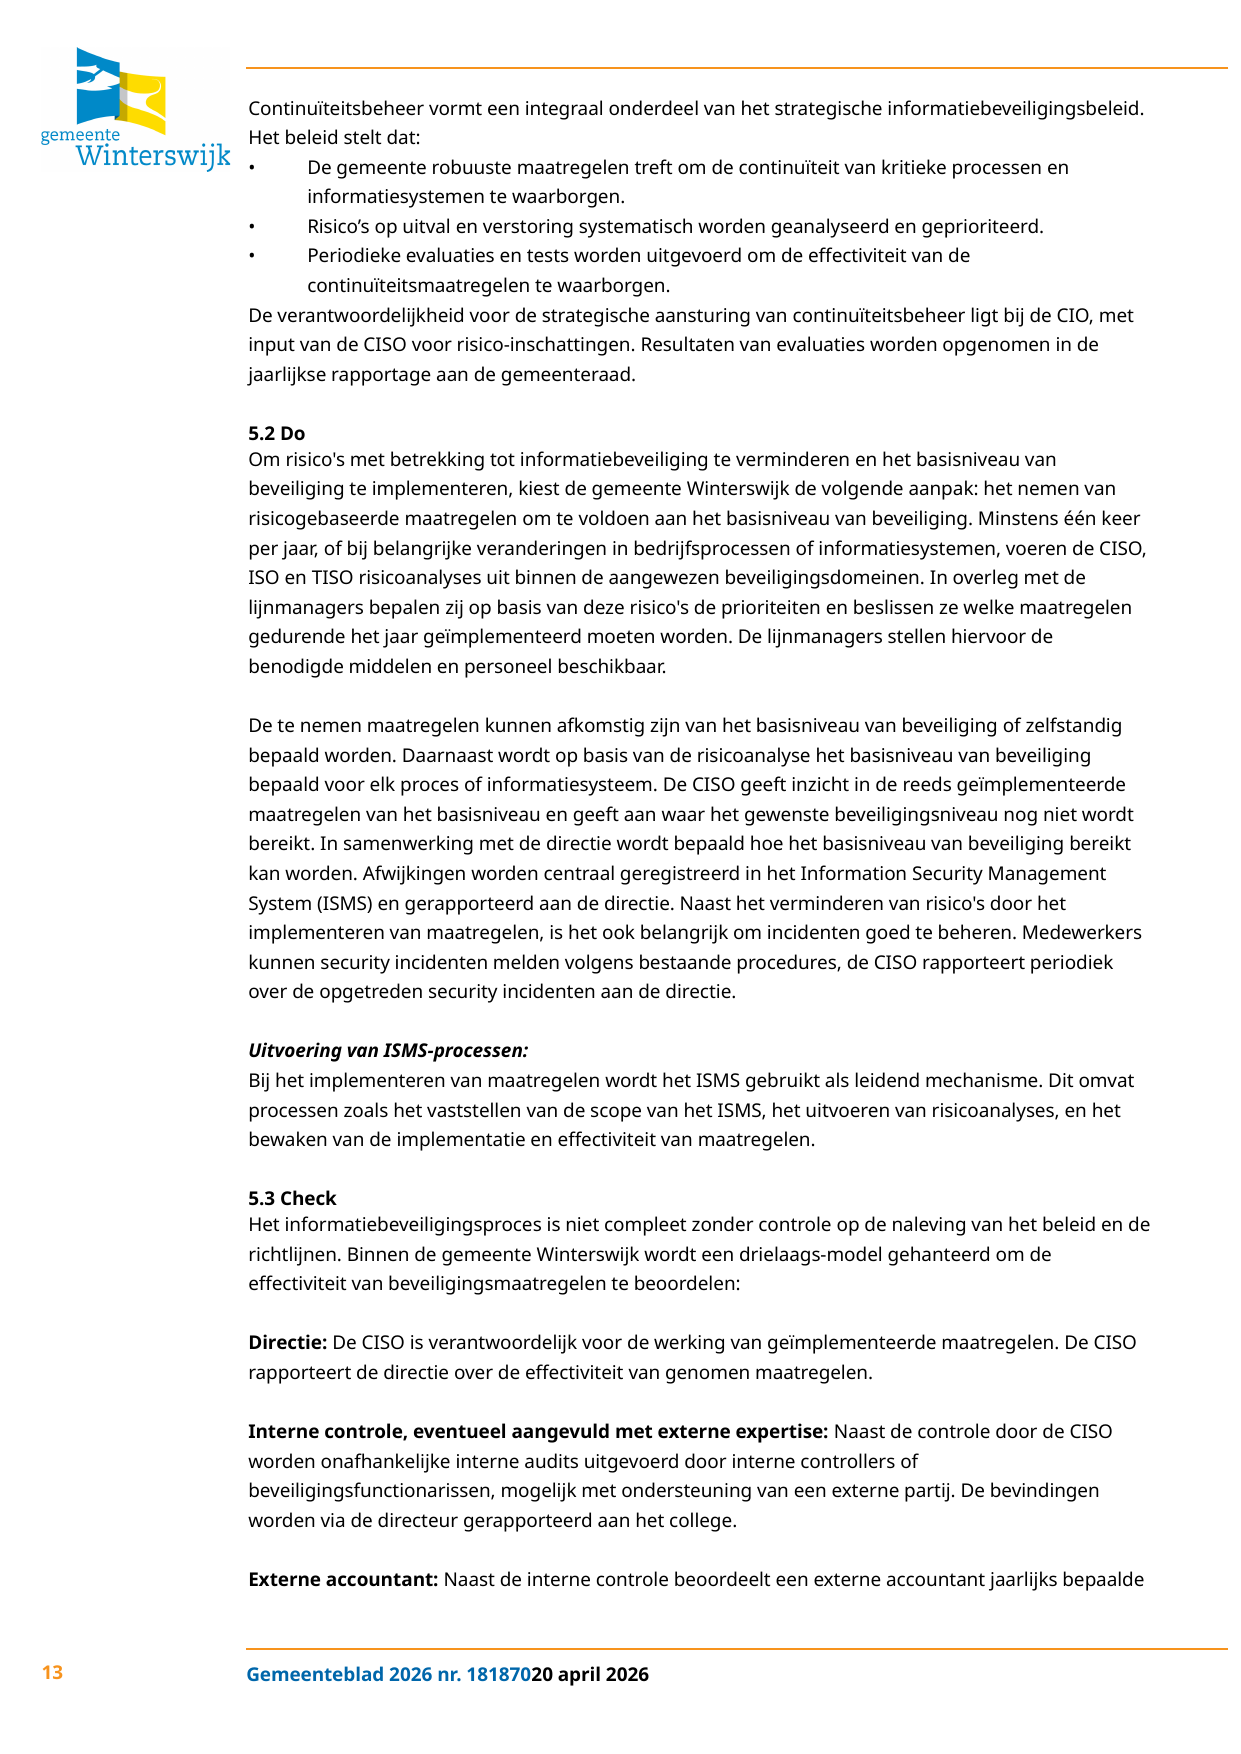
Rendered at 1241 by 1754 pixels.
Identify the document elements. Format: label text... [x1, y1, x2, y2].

text Het informatiebeveiligingsproces is niet compleet zonder controle op de naleving van het beleid en de richtlijnen. Binnen de gemeente Winterswijk wordt een drielaags-model gehanteerd om de effectiviteit van beveiligingsmaatregelen te beoordelen: [248, 1211, 1152, 1296]
picture [225, 153, 231, 162]
text Uitvoering van ISMS-processen: [248, 1038, 1152, 1063]
picture [41, 47, 231, 172]
text De te nemen maatregelen kunnen afkomstig zijn van het basisniveau van beveiliging of zelfstandig bepaald worden. Daarnaast wordt op basis van de risicoanalyse het basisniveau van beveiliging bepaald voor elk proces of informatiesysteem. De CISO geeft inzicht in de reeds geïmplementeerde maatregelen van het basisniveau en geeft aan waar het gewenste beveiligingsniveau nog niet wordt bereikt. In samenwerking met de directie wordt bepaald hoe het basisniveau van beveiliging bereikt kan worden. Afwijkingen worden centraal geregistreerd in het Information Security Management System (ISMS) en gerapporteerd aan de directie. Naast het verminderen van risico's door het implementeren van maatregelen, is het ook belangrijk om incidenten goed te beheren. Medewerkers kunnen security incidenten melden volgens bestaande procedures, de CISO rapporteert periodiek over de opgetreden security incidenten aan de directie. [248, 712, 1152, 1004]
text Om risico's met betrekking tot informatiebeveiliging te verminderen en het basisniveau van beveiliging te implementeren, kiest de gemeente Winterswijk de volgende aanpak: het nemen van risicogebaseerde maatregelen om te voldoen aan het basisniveau van beveiliging. Minstens één keer per jaar, of bij belangrijke veranderingen in bedrijfsprocessen of informatiesystemen, voeren de CISO, ISO en TISO risicoanalyses uit binnen de aangewezen beveiligingsdomeinen. In overleg met de lijnmanagers bepalen zij op basis van deze risico's de prioriteiten en beslissen ze welke maatregelen gedurende het jaar geïmplementeerd moeten worden. De lijnmanagers stellen hiervoor de benodigde middelen en personeel beschikbaar. [248, 446, 1152, 679]
text Continuïteitsbeheer vormt een integraal onderdeel van het strategische informatiebeveiligingsbeleid. Het beleid stelt dat: [248, 95, 1152, 150]
text De verantwoordelijkheid voor de strategische aansturing van continuïteitsbeheer ligt bij de CIO, met input van de CISO voor risico-inschattingen. Resultaten van evaluaties worden opgenomen in de jaarlijkse rapportage aan de gemeenteraad. [248, 302, 1152, 387]
list De gemeente robuuste maatregelen treft om de continuïteit van kritieke processen en informatiesystemen te waarborgen. [248, 154, 1152, 209]
list Risico’s op uitval en verstoring systematisch worden geanalyseerd en geprioriteerd. [248, 213, 1152, 239]
text Bij het implementeren van maatregelen wordt het ISMS gebruikt als leidend mechanisme. Dit omvat processen zoals het vaststellen van de scope van het ISMS, het uitvoeren van risicoanalyses, en het bewaken van de implementatie en effectiviteit van maatregelen. [248, 1067, 1152, 1152]
text Externe accountant: Naast de interne controle beoordeelt een externe accountant jaarlijks bepaalde [248, 1566, 1152, 1592]
text 5.2 Do [248, 420, 1152, 446]
list Periodieke evaluaties en tests worden uitgevoerd om de effectiviteit van de continuïteitsmaatregelen te waarborgen. [248, 243, 1152, 298]
text Directie: De CISO is verantwoordelijk voor de werking van geïmplementeerde maatregelen. De CISO rapporteert de directie over de effectiviteit van genomen maatregelen. [248, 1329, 1152, 1385]
text Interne controle, eventueel aangevuld met externe expertise: Naast de controle door de CISO worden onafhankelijke interne audits uitgevoerd door interne controllers of beveiligingsfunctionarissen, mogelijk met ondersteuning van een externe partij. De bevindingen worden via de directeur gerapporteerd aan het college. [248, 1418, 1152, 1533]
text 5.3 Check [248, 1186, 1152, 1211]
